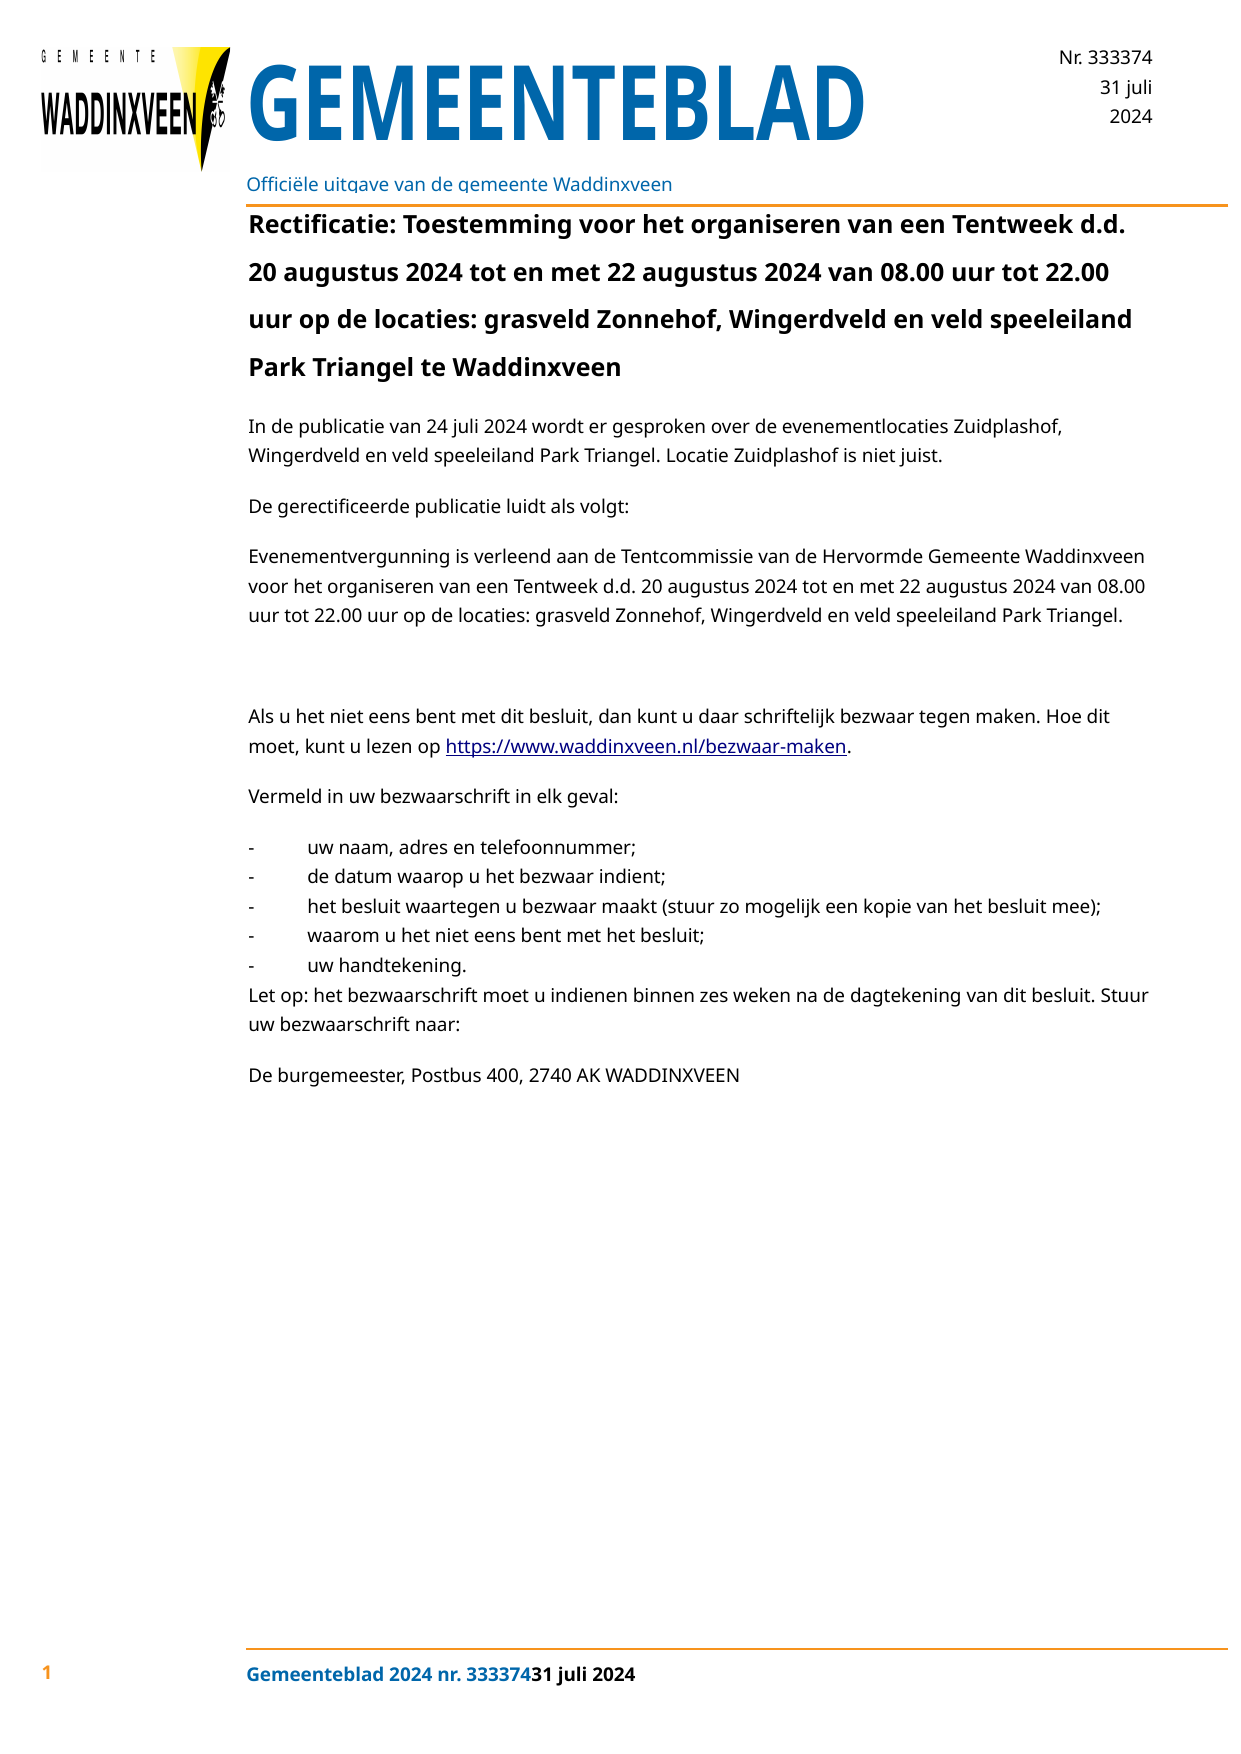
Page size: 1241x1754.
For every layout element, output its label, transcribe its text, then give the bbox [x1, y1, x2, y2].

text Vermeld in uw bezwaarschrift in elk geval: [248, 783, 1152, 809]
list uw handtekening. [248, 952, 1152, 978]
text Rectificatie: Toestemming voor het organiseren van een Tentweek d.d. 20 augustus 2024 tot en met 22 augustus 2024 van 08.00 uur tot 22.00 uur op de locaties: grasveld Zonnehof, Wingerdveld en veld speeleiland Park Triangel te Waddinxveen [248, 207, 1152, 384]
text Evenementvergunning is verleend aan de Tentcommissie van de Hervormde Gemeente Waddinxveen voor het organiseren van een Tentweek d.d. 20 augustus 2024 tot en met 22 augustus 2024 van 08.00 uur tot 22.00 uur op de locaties: grasveld Zonnehof, Wingerdveld en veld speeleiland Park Triangel. [248, 543, 1152, 628]
list waarom u het niet eens bent met het besluit; [248, 923, 1152, 948]
text In de publicatie van 24 juli 2024 wordt er gesproken over de evenementlocaties Zuidplashof, Wingerdveld en veld speeleiland Park Triangel. Locatie Zuidplashof is niet juist. [248, 413, 1152, 468]
list het besluit waartegen u bezwaar maakt (stuur zo mogelijk een kopie van het besluit mee); [248, 893, 1152, 919]
text Let op: het bezwaarschrift moet u indienen binnen zes weken na de dagtekening van dit besluit. Stuur uw bezwaarschrift naar: [248, 982, 1152, 1037]
list de datum waarop u het bezwaar indient; [248, 863, 1152, 889]
text De gerectificeerde publicatie luidt als volgt: [248, 493, 1152, 519]
picture [41, 47, 231, 172]
text De burgemeester, Postbus 400, 2740 AK WADDINXVEEN [248, 1062, 1152, 1088]
text Als u het niet eens bent met dit besluit, dan kunt u daar schriftelijk bezwaar tegen maken. Hoe dit moet, kunt u lezen op https://www.waddinxveen.nl/bezwaar-maken. [248, 703, 1152, 759]
list uw naam, adres en telefoonnummer; [248, 834, 1152, 860]
